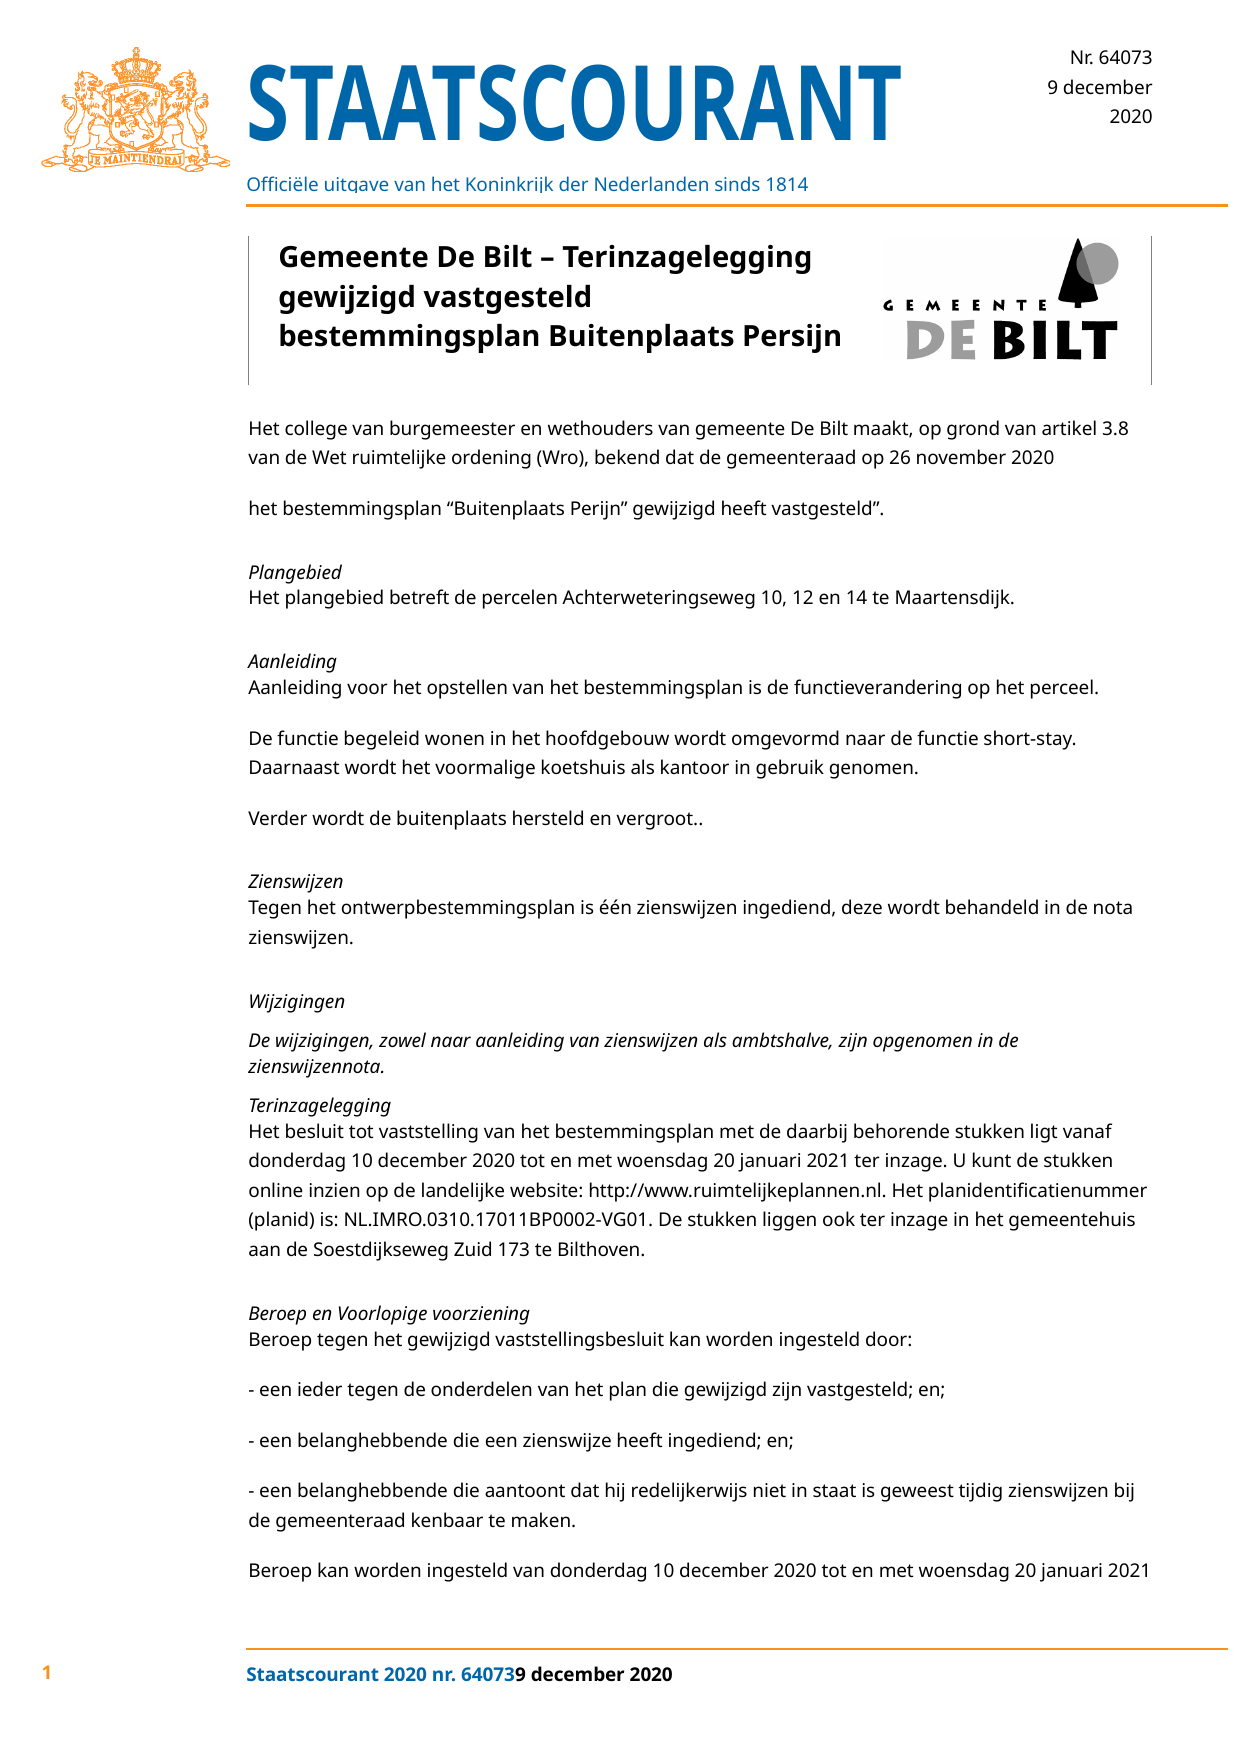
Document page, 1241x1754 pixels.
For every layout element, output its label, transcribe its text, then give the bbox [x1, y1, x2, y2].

text Beroep tegen het gewijzigd vaststellingsbesluit kan worden ingesteld door: [248, 1326, 1152, 1352]
text - een belanghebbende die aantoont dat hij redelijkerwijs niet in staat is geweest tijdig zienswijzen bij de gemeenteraad kenbaar te maken. [248, 1477, 1152, 1532]
text Het besluit tot vaststelling van het bestemmingsplan met de daarbij behorende stukken ligt vanaf donderdag 10 december 2020 tot en met woensdag 20 januari 2021 ter inzage. U kunt de stukken online inzien op de landelijke website: http://www.ruimtelijkeplannen.nl. Het planidentificatienummer (planid) is: NL.IMRO.0310.17011BP0002-VG01. De stukken liggen ook ter inzage in het gemeentehuis aan de Soestdijkseweg Zuid 173 te Bilthoven. [248, 1118, 1152, 1262]
text Aanleiding voor het opstellen van het bestemmingsplan is de functieverandering op het perceel. [248, 674, 1152, 700]
text Tegen het ontwerpbestemmingsplan is één zienswijzen ingediend, deze wordt behandeld in de nota zienswijzen. [248, 894, 1152, 950]
picture [41, 47, 231, 172]
text - een belanghebbende die een zienswijze heeft ingediend; en; [248, 1427, 1152, 1452]
text De functie begeleid wonen in het hoofdgebouw wordt omgevormd naar de functie short-stay. Daarnaast wordt het voormalige koetshuis als kantoor in gebruik genomen. [248, 725, 1152, 780]
text Terinzagelegging [248, 1092, 1152, 1118]
text Verder wordt de buitenplaats hersteld en vergroot.. [248, 805, 1152, 830]
picture [882, 236, 1119, 360]
text Plangebied [248, 559, 1152, 584]
text Beroep kan worden ingesteld van donderdag 10 december 2020 tot en met woensdag 20 januari 2021 [248, 1557, 1152, 1583]
text Wijzigingen [248, 988, 1152, 1014]
text Aanleiding [248, 648, 1152, 674]
text - een ieder tegen de onderdelen van het plan die gewijzigd zijn vastgesteld; en; [248, 1376, 1152, 1402]
text het bestemmingsplan “Buitenplaats Perijn” gewijzigd heeft vastgesteld”. [248, 495, 1152, 521]
text Het college van burgemeester en wethouders van gemeente De Bilt maakt, op grond van artikel 3.8 van de Wet ruimtelijke ordening (Wro), bekend dat de gemeenteraad op 26 november 2020 [248, 415, 1152, 470]
text Zienswijzen [248, 869, 1152, 894]
table_header [850, 236, 1151, 385]
text Beroep en Voorlopige voorziening [248, 1300, 1152, 1326]
text De wijzigingen, zowel naar aanleiding van zienswijzen als ambtshalve, zijn opgenomen in de zienswijzennota. [248, 1027, 1152, 1079]
text Het plangebied betreft de percelen Achterweteringseweg 10, 12 en 14 te Maartensdijk. [248, 584, 1152, 610]
table_header Gemeente De Bilt – Terinzagelegging gewijzigd vastgesteld bestemmingsplan Buitenplaats Persijn [249, 236, 850, 385]
